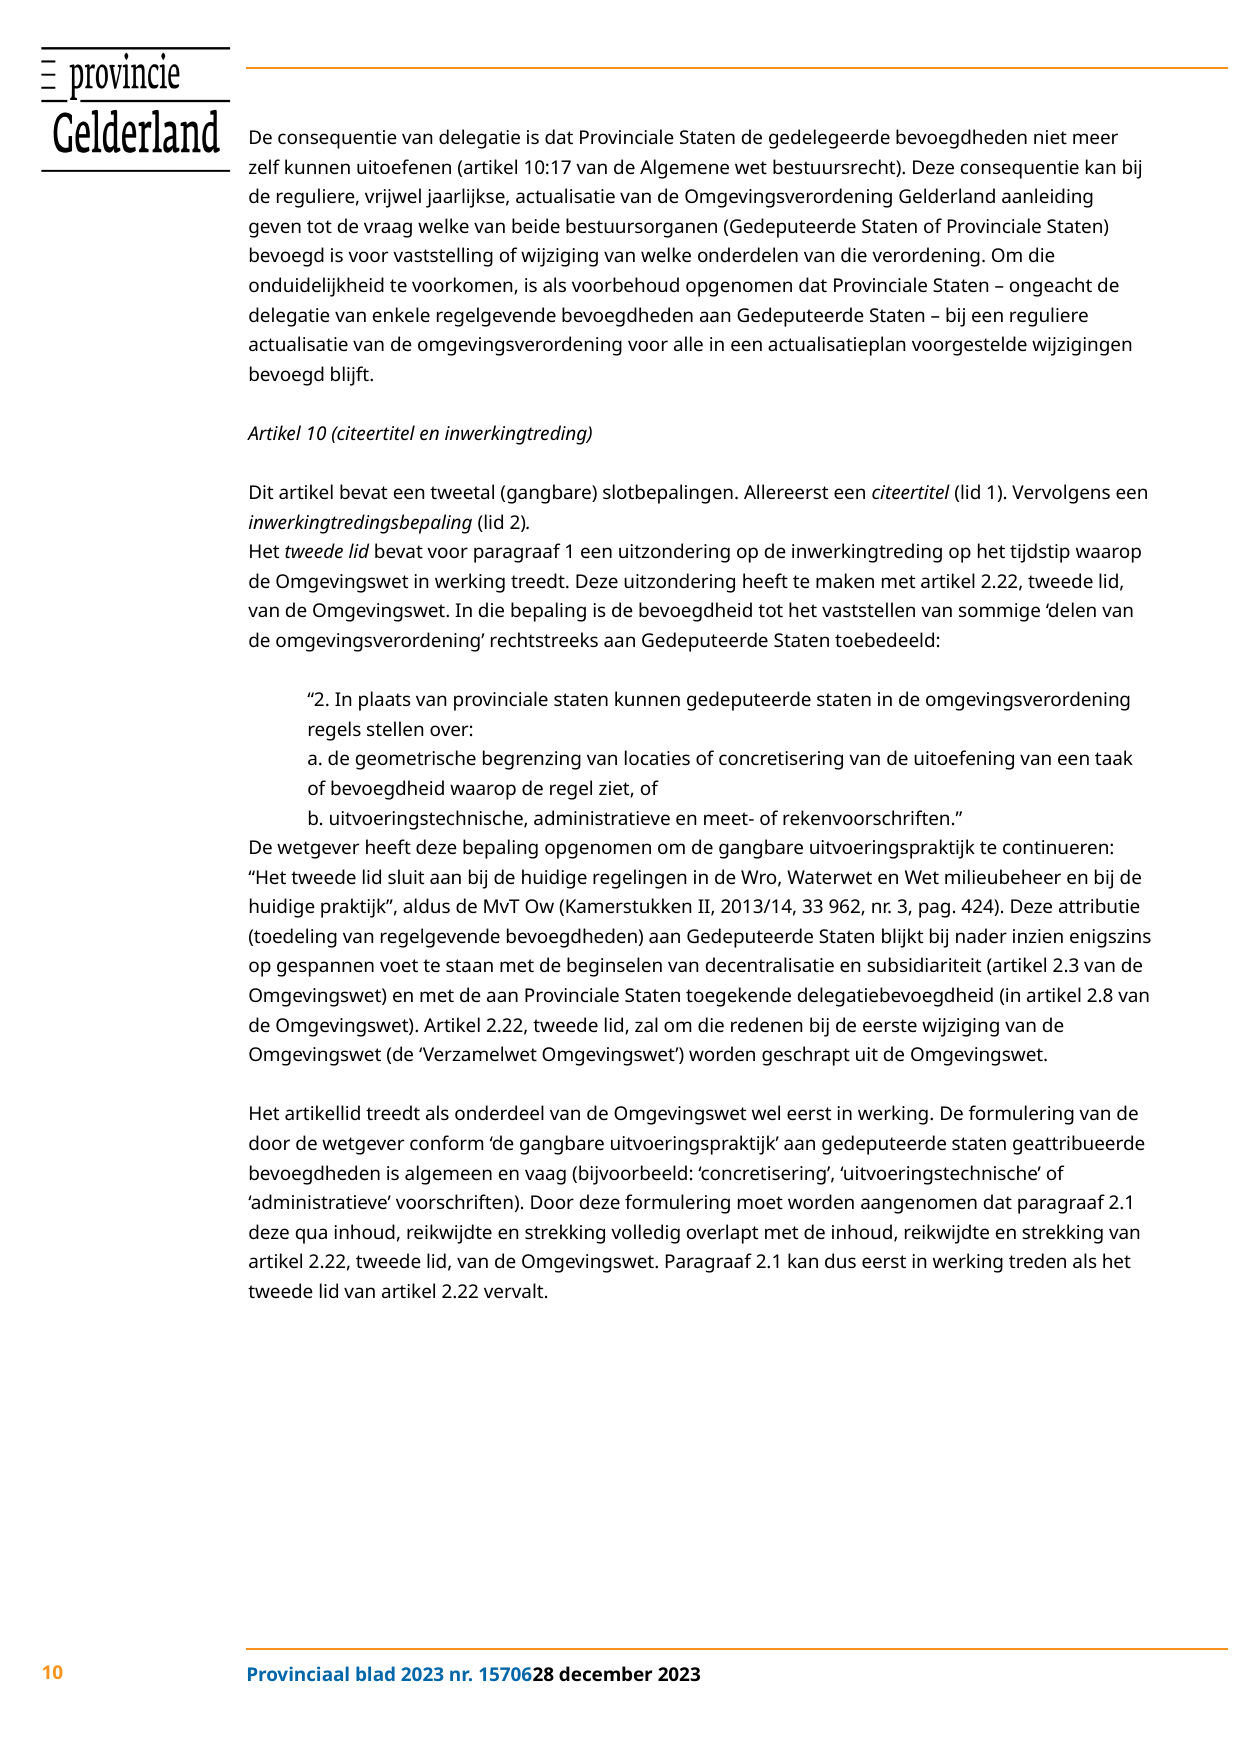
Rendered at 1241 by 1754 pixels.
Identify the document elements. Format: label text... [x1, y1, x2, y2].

text De wetgever heeft deze bepaling opgenomen om de gangbare uitvoeringspraktijk te continueren: “Het tweede lid sluit aan bij de huidige regelingen in de Wro, Waterwet en Wet milieubeheer en bij de huidige praktijk”, aldus de MvT Ow (Kamerstukken II, 2013/14, 33 962, nr. 3, pag. 424). Deze attributie (toedeling van regelgevende bevoegdheden) aan Gedeputeerde Staten blijkt bij nader inzien enigszins op gespannen voet te staan met de beginselen van decentralisatie en subsidiariteit (artikel 2.3 van de Omgevingswet) en met de aan Provinciale Staten toegekende delegatiebevoegdheid (in artikel 2.8 van de Omgevingswet). Artikel 2.22, tweede lid, zal om die redenen bij de eerste wijziging van de Omgevingswet (de ‘Verzamelwet Omgevingswet’) worden geschrapt uit de Omgevingswet. [248, 834, 1152, 1067]
text Dit artikel bevat een tweetal (gangbare) slotbepalingen. Allereerst een citeertitel (lid 1). Vervolgens een inwerkingtredingsbepaling (lid 2). [248, 479, 1152, 535]
text Het artikellid treedt als onderdeel van de Omgevingswet wel eerst in werking. De formulering van de door de wetgever conform ‘de gangbare uitvoeringspraktijk’ aan gedeputeerde staten geattribueerde bevoegdheden is algemeen en vaag (bijvoorbeeld: ‘concretisering’, ‘uitvoeringstechnische’ of ‘administratieve’ voorschriften). Door deze formulering moet worden aangenomen dat paragraaf 2.1 deze qua inhoud, reikwijdte en strekking volledig overlapt met de inhoud, reikwijdte en strekking van artikel 2.22, tweede lid, van de Omgevingswet. Paragraaf 2.1 kan dus eerst in werking treden als het tweede lid van artikel 2.22 vervalt. [248, 1101, 1152, 1304]
list a. de geometrische begrenzing van locaties of concretisering van de uitoefening van een taak of bevoegdheid waarop de regel ziet, of [248, 746, 1152, 801]
text De consequentie van delegatie is dat Provinciale Staten de gedelegeerde bevoegdheden niet meer zelf kunnen uitoefenen (artikel 10:17 van de Algemene wet bestuursrecht). Deze consequentie kan bij de reguliere, vrijwel jaarlijkse, actualisatie van de Omgevingsverordening Gelderland aanleiding geven tot de vraag welke van beide bestuursorganen (Gedeputeerde Staten of Provinciale Staten) bevoegd is voor vaststelling of wijziging van welke onderdelen van die verordening. Om die onduidelijkheid te voorkomen, is als voorbehoud opgenomen dat Provinciale Staten – ongeacht de delegatie van enkele regelgevende bevoegdheden aan Gedeputeerde Staten – bij een reguliere actualisatie van de omgevingsverordening voor alle in een actualisatieplan voorgestelde wijzigingen bevoegd blijft. [248, 124, 1152, 387]
text Het tweede lid bevat voor paragraaf 1 een uitzondering op de inwerkingtreding op het tijdstip waarop de Omgevingswet in werking treedt. Deze uitzondering heeft te maken met artikel 2.22, tweede lid, van de Omgevingswet. In die bepaling is de bevoegdheid tot het vaststellen van sommige ‘delen van de omgevingsverordening’ rechtstreeks aan Gedeputeerde Staten toebedeeld: [248, 538, 1152, 653]
list b. uitvoeringstechnische, administratieve en meet- of rekenvoorschriften.” [248, 805, 1152, 831]
text Artikel 10 (citeertitel en inwerkingtreding) [248, 420, 1152, 446]
picture [41, 47, 231, 172]
list “2. In plaats van provinciale staten kunnen gedeputeerde staten in de omgevingsverordening regels stellen over: [248, 686, 1152, 742]
